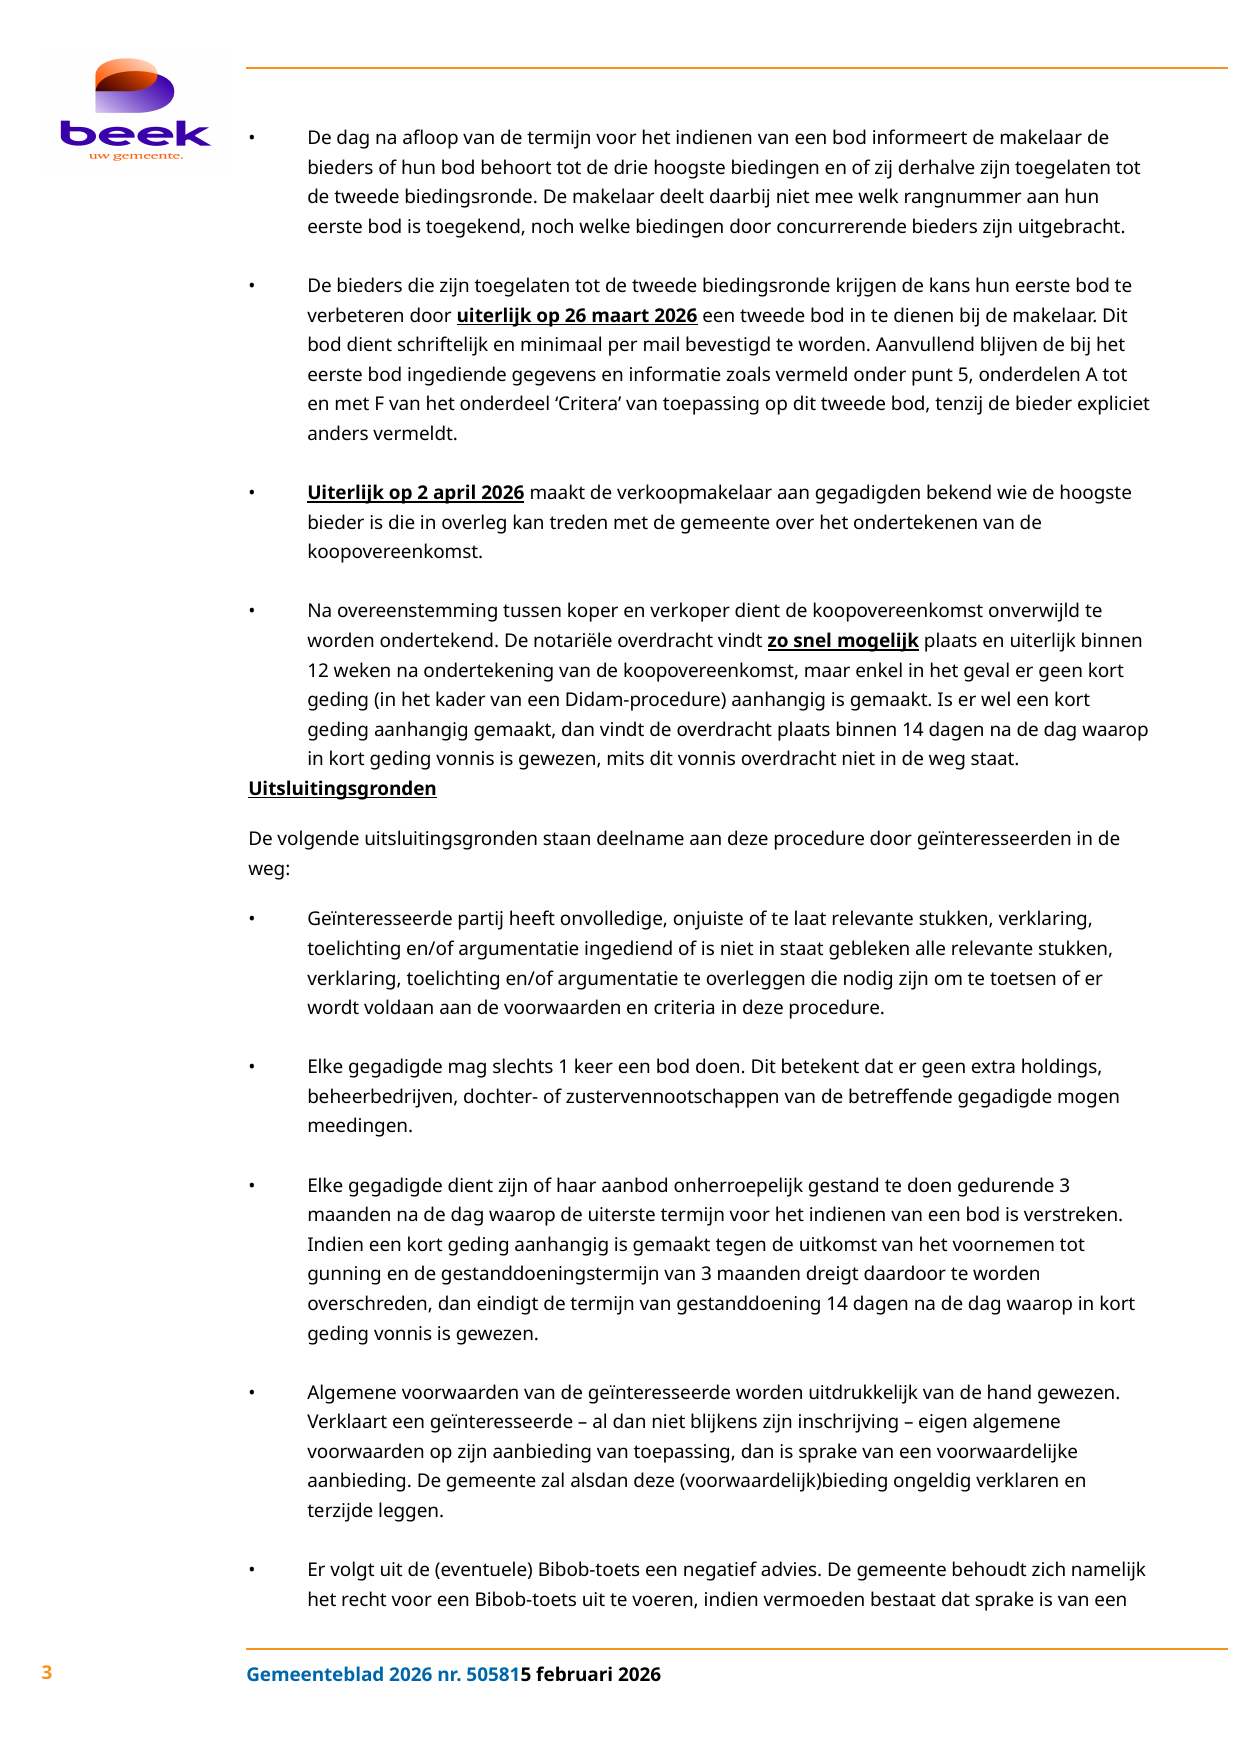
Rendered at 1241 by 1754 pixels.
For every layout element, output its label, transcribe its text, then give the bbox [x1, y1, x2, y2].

list Geïnteresseerde partij heeft onvolledige, onjuiste of te laat relevante stukken, verklaring, toelichting en/of argumentatie ingediend of is niet in staat gebleken alle relevante stukken, verklaring, toelichting en/of argumentatie te overleggen die nodig zijn om te toetsen of er wordt voldaan aan de voorwaarden en criteria in deze procedure. [248, 906, 1152, 1020]
list De dag na afloop van de termijn voor het indienen van een bod informeert de makelaar de bieders of hun bod behoort tot de drie hoogste biedingen en of zij derhalve zijn toegelaten tot de tweede biedingsronde. De makelaar deelt daarbij niet mee welk rangnummer aan hun eerste bod is toegekend, noch welke biedingen door concurrerende bieders zijn uitgebracht. [248, 124, 1152, 239]
list Er volgt uit de (eventuele) Bibob-toets een negatief advies. De gemeente behoudt zich namelijk het recht voor een Bibob-toets uit te voeren, indien vermoeden bestaat dat sprake is van een [248, 1556, 1152, 1612]
list Elke gegadigde dient zijn of haar aanbod onherroepelijk gestand te doen gedurende 3 maanden na de dag waarop de uiterste termijn voor het indienen van een bod is verstreken. Indien een kort geding aanhangig is gemaakt tegen de uitkomst van het voornemen tot gunning en de gestanddoeningstermijn van 3 maanden dreigt daardoor te worden overschreden, dan eindigt de termijn van gestanddoening 14 dagen na de dag waarop in kort geding vonnis is gewezen. [248, 1172, 1152, 1346]
list Uiterlijk op 2 april 2026 maakt de verkoopmakelaar aan gegadigden bekend wie de hoogste bieder is die in overleg kan treden met de gemeente over het ondertekenen van de koopovereenkomst. [248, 479, 1152, 564]
list Elke gegadigde mag slechts 1 keer een bod doen. Dit betekent dat er geen extra holdings, beheerbedrijven, dochter- of zustervennootschappen van de betreffende gegadigde mogen meedingen. [248, 1053, 1152, 1138]
text De volgende uitsluitingsgronden staan deelname aan deze procedure door geïnteresseerden in de weg: [248, 826, 1152, 881]
list De bieders die zijn toegelaten tot de tweede biedingsronde krijgen de kans hun eerste bod te verbeteren door uiterlijk op 26 maart 2026 een tweede bod in te dienen bij de makelaar. Dit bod dient schriftelijk en minimaal per mail bevestigd te worden. Aanvullend blijven de bij het eerste bod ingediende gegevens en informatie zoals vermeld onder punt 5, onderdelen A tot en met F van het onderdeel ‘Critera’ van toepassing op dit tweede bod, tenzij de bieder expliciet anders vermeldt. [248, 272, 1152, 446]
list Algemene voorwaarden van de geïnteresseerde worden uitdrukkelijk van de hand gewezen. Verklaart een geïnteresseerde – al dan niet blijkens zijn inschrijving – eigen algemene voorwaarden op zijn aanbieding van toepassing, dan is sprake van een voorwaardelijke aanbieding. De gemeente zal alsdan deze (voorwaardelijk)bieding ongeldig verklaren en terzijde leggen. [248, 1379, 1152, 1523]
text Uitsluitingsgronden [248, 775, 1152, 801]
picture [41, 47, 231, 172]
list Na overeenstemming tussen koper en verkoper dient de koopovereenkomst onverwijld te worden ondertekend. De notariële overdracht vindt zo snel mogelijk plaats en uiterlijk binnen 12 weken na ondertekening van de koopovereenkomst, maar enkel in het geval er geen kort geding (in het kader van een Didam-procedure) aanhangig is gemaakt. Is er wel een kort geding aanhangig gemaakt, dan vindt de overdracht plaats binnen 14 dagen na de dag waarop in kort geding vonnis is gewezen, mits dit vonnis overdracht niet in de weg staat. [248, 598, 1152, 771]
